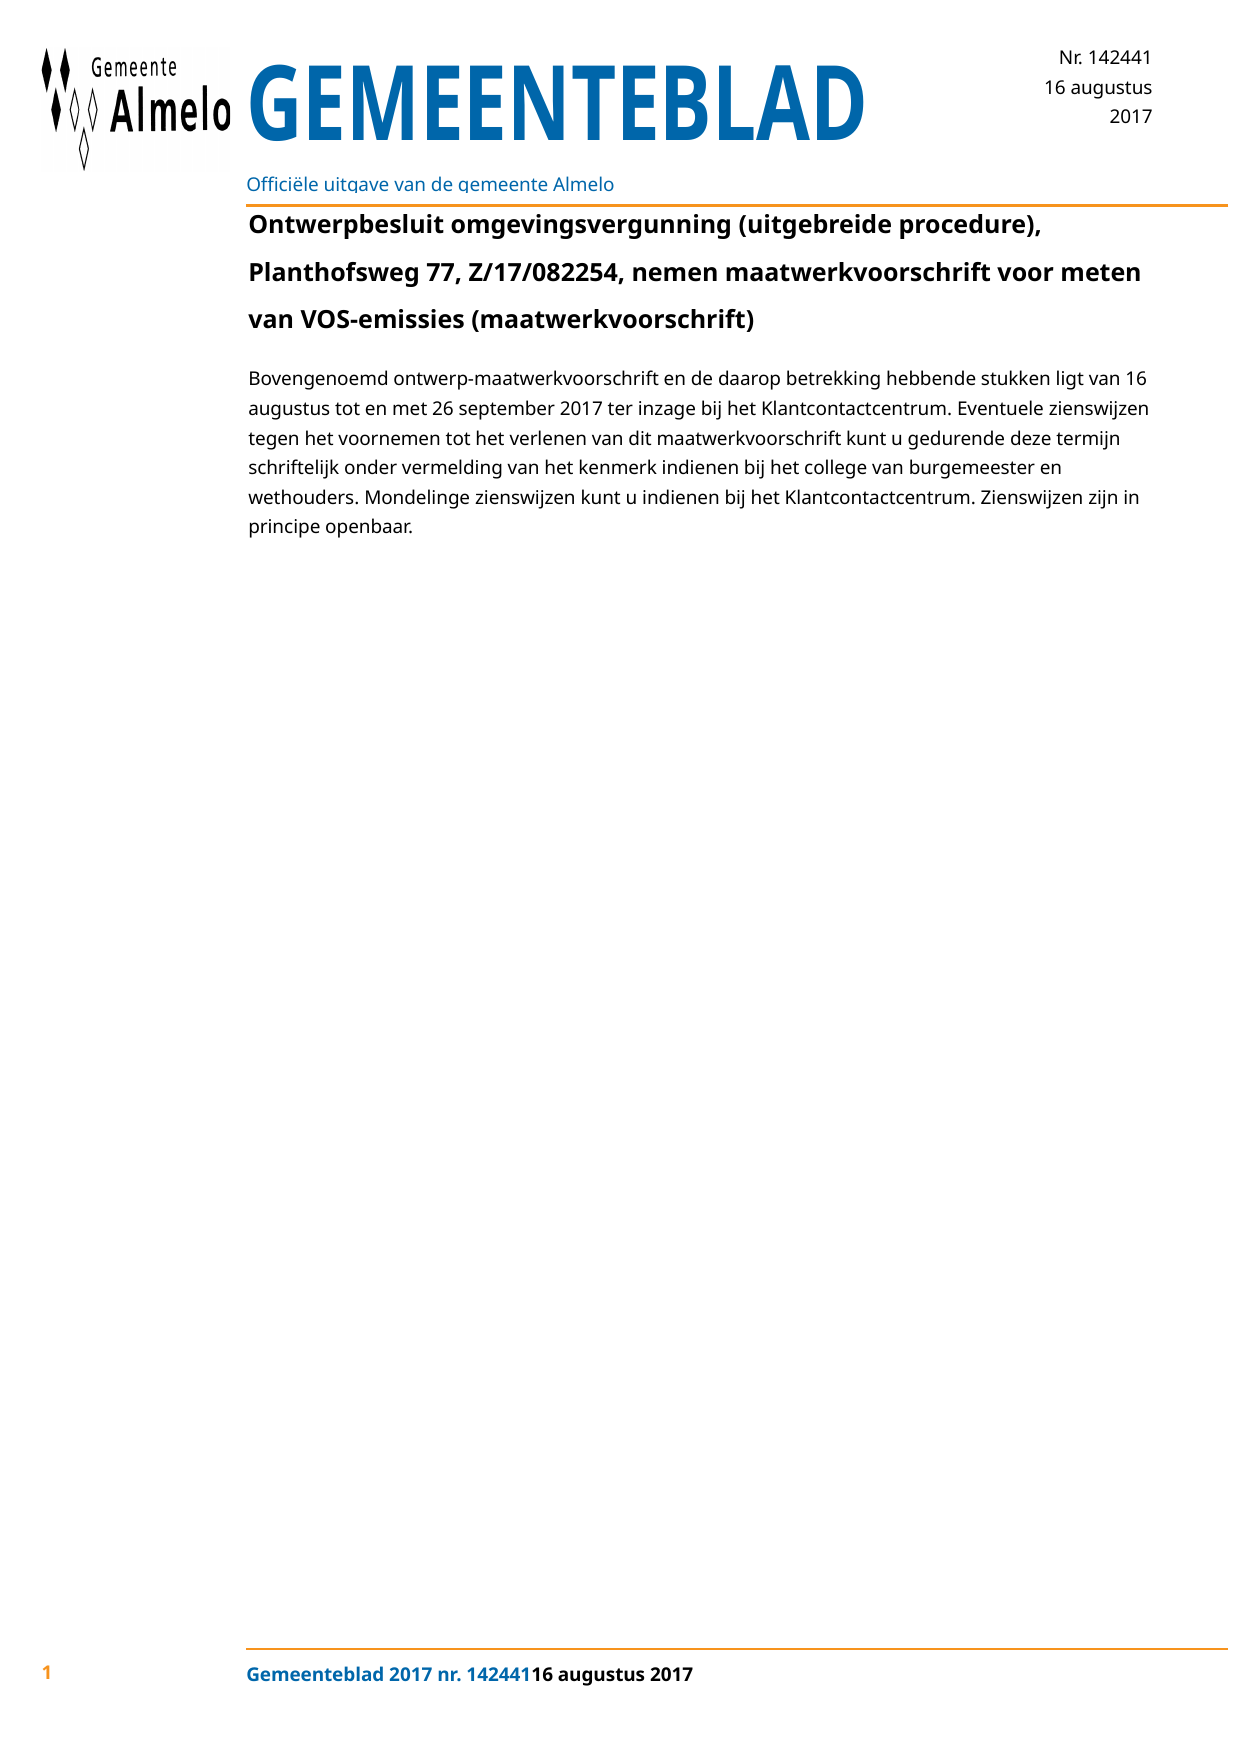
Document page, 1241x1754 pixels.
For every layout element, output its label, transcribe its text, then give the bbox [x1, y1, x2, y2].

text Ontwerpbesluit omgevingsvergunning (uitgebreide procedure), Planthofsweg 77, Z/17/082254, nemen maatwerkvoorschrift voor meten van VOS-emissies (maatwerkvoorschrift) [248, 207, 1152, 336]
text Bovengenoemd ontwerp-maatwerkvoorschrift en de daarop betrekking hebbende stukken ligt van 16 augustus tot en met 26 september 2017 ter inzage bij het Klantcontactcentrum. Eventuele zienswijzen tegen het voornemen tot het verlenen van dit maatwerkvoorschrift kunt u gedurende deze termijn schriftelijk onder vermelding van het kenmerk indienen bij het college van burgemeester en wethouders. Mondelinge zienswijzen kunt u indienen bij het Klantcontactcentrum. Zienswijzen zijn in principe openbaar. [248, 366, 1152, 539]
picture [41, 47, 231, 172]
